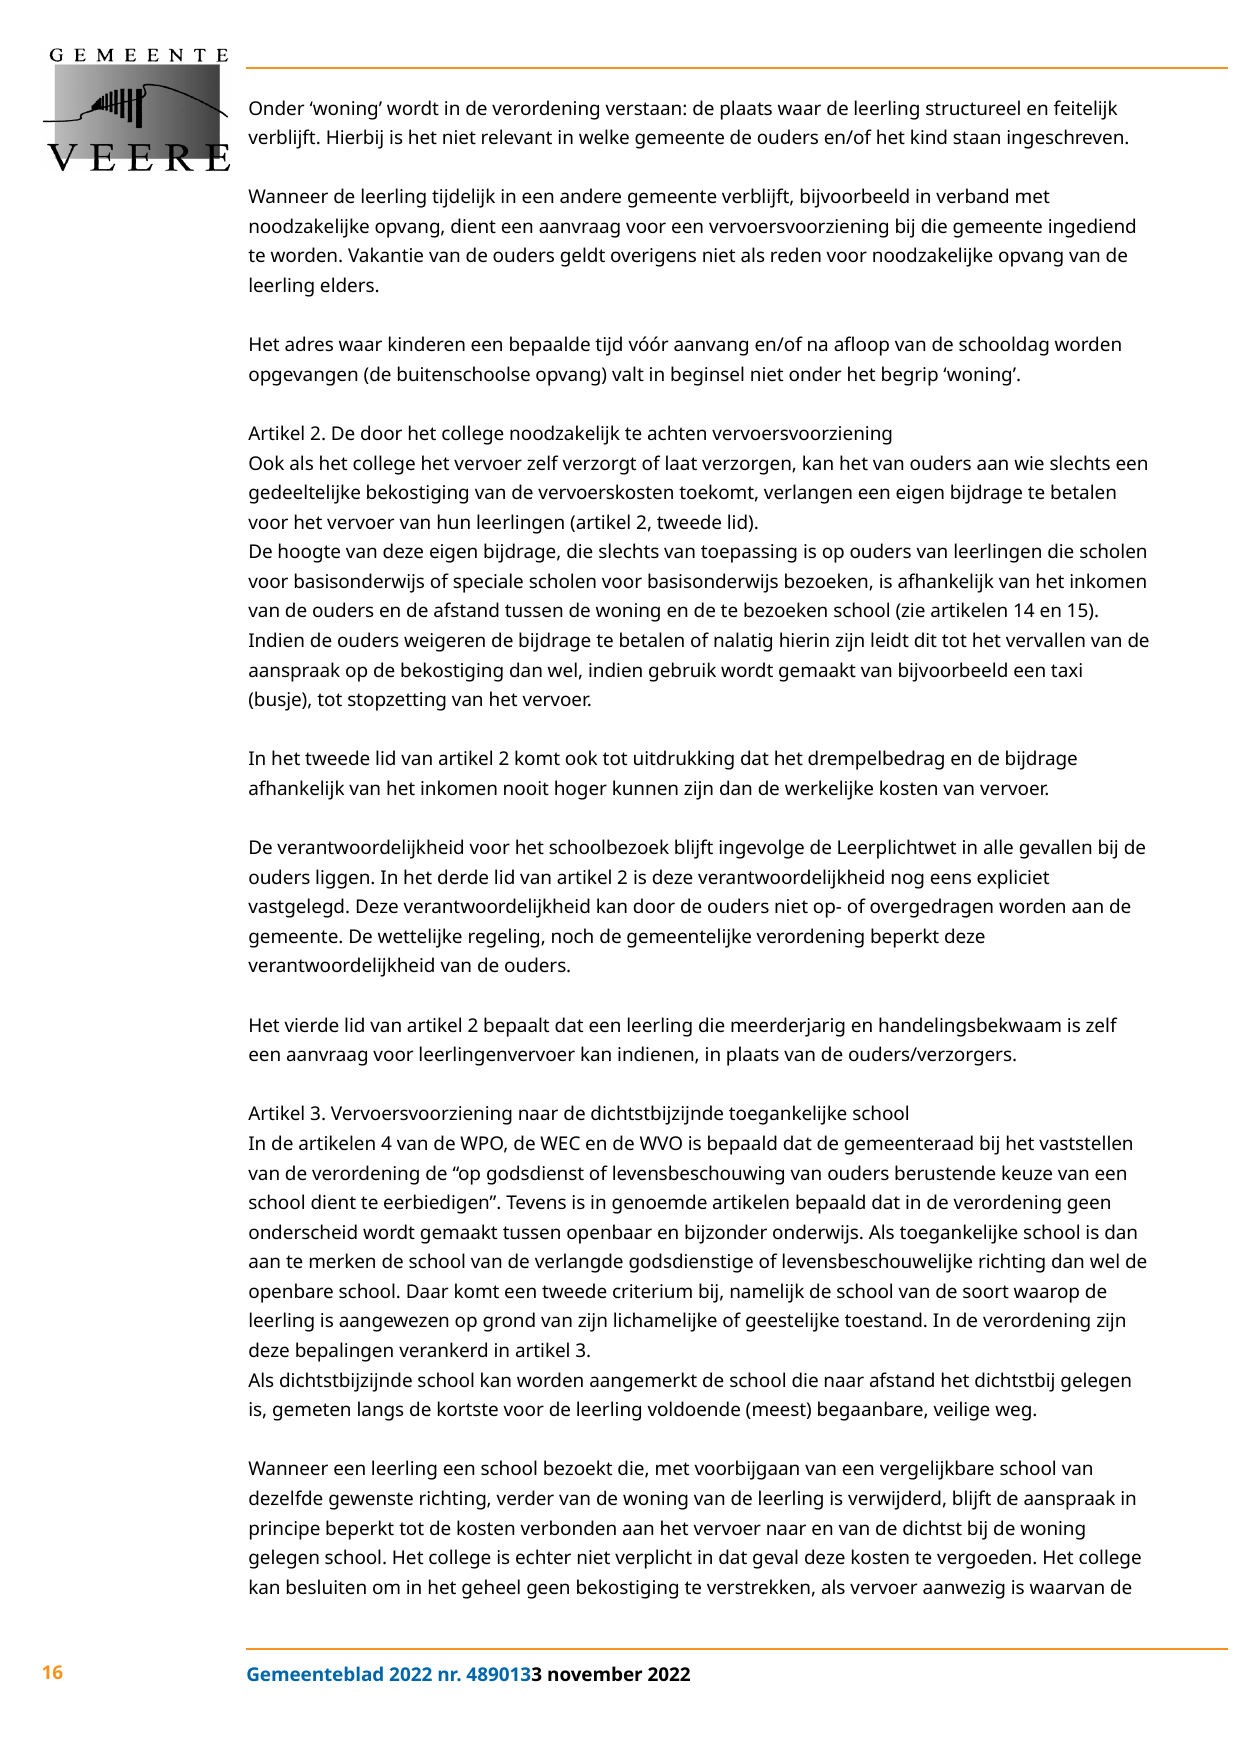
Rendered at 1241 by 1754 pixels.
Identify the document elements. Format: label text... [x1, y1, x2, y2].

text Het adres waar kinderen een bepaalde tijd vóór aanvang en/of na afloop van de schooldag worden opgevangen (de buitenschoolse opvang) valt in beginsel niet onder het begrip ‘woning’. [248, 331, 1152, 387]
text De hoogte van deze eigen bijdrage, die slechts van toepassing is op ouders van leerlingen die scholen voor basisonderwijs of speciale scholen voor basisonderwijs bezoeken, is afhankelijk van het inkomen van de ouders en de afstand tussen de woning en de te bezoeken school (zie artikelen 14 en 15). Indien de ouders weigeren de bijdrage te betalen of nalatig hierin zijn leidt dit tot het vervallen van de aanspraak op de bekostiging dan wel, indien gebruik wordt gemaakt van bijvoorbeeld een taxi (busje), tot stopzetting van het vervoer. [248, 538, 1152, 712]
text Artikel 2. De door het college noodzakelijk te achten vervoersvoorziening [248, 420, 1152, 446]
text Onder ‘woning’ wordt in de verordening verstaan: de plaats waar de leerling structureel en feitelijk verblijft. Hierbij is het niet relevant in welke gemeente de ouders en/of het kind staan ingeschreven. [248, 95, 1152, 150]
text In het tweede lid van artikel 2 komt ook tot uitdrukking dat het drempelbedrag en de bijdrage afhankelijk van het inkomen nooit hoger kunnen zijn dan de werkelijke kosten van vervoer. [248, 746, 1152, 801]
picture [41, 47, 231, 172]
text Het vierde lid van artikel 2 bepaalt dat een leerling die meerderjarig en handelingsbekwaam is zelf een aanvraag voor leerlingenvervoer kan indienen, in plaats van de ouders/verzorgers. [248, 1012, 1152, 1067]
text Wanneer de leerling tijdelijk in een andere gemeente verblijft, bijvoorbeeld in verband met noodzakelijke opvang, dient een aanvraag voor een vervoersvoorziening bij die gemeente ingediend te worden. Vakantie van de ouders geldt overigens niet als reden voor noodzakelijke opvang van de leerling elders. [248, 183, 1152, 298]
text Wanneer een leerling een school bezoekt die, met voorbijgaan van een vergelijkbare school van dezelfde gewenste richting, verder van de woning van de leerling is verwijderd, blijft de aanspraak in principe beperkt tot de kosten verbonden aan het vervoer naar en van de dichtst bij de woning gelegen school. Het college is echter niet verplicht in dat geval deze kosten te vergoeden. Het college kan besluiten om in het geheel geen bekostiging te verstrekken, als vervoer aanwezig is waarvan de [248, 1456, 1152, 1600]
text Artikel 3. Vervoersvoorziening naar de dichtstbijzijnde toegankelijke school [248, 1101, 1152, 1126]
text Ook als het college het vervoer zelf verzorgt of laat verzorgen, kan het van ouders aan wie slechts een gedeeltelijke bekostiging van de vervoerskosten toekomt, verlangen een eigen bijdrage te betalen voor het vervoer van hun leerlingen (artikel 2, tweede lid). [248, 450, 1152, 535]
text De verantwoordelijkheid voor het schoolbezoek blijft ingevolge de Leerplichtwet in alle gevallen bij de ouders liggen. In het derde lid van artikel 2 is deze verantwoordelijkheid nog eens expliciet vastgelegd. Deze verantwoordelijkheid kan door de ouders niet op- of overgedragen worden aan de gemeente. De wettelijke regeling, noch de gemeentelijke verordening beperkt deze verantwoordelijkheid van de ouders. [248, 834, 1152, 978]
text In de artikelen 4 van de WPO, de WEC en de WVO is bepaald dat de gemeenteraad bij het vaststellen van de verordening de “op godsdienst of levensbeschouwing van ouders berustende keuze van een school dient te eerbiedigen”. Tevens is in genoemde artikelen bepaald dat in de verordening geen onderscheid wordt gemaakt tussen openbaar en bijzonder onderwijs. Als toegankelijke school is dan aan te merken de school van de verlangde godsdienstige of levensbeschouwelijke richting dan wel de openbare school. Daar komt een tweede criterium bij, namelijk de school van de soort waarop de leerling is aangewezen op grond van zijn lichamelijke of geestelijke toestand. In de verordening zijn deze bepalingen verankerd in artikel 3. [248, 1130, 1152, 1363]
text Als dichtstbijzijnde school kan worden aangemerkt de school die naar afstand het dichtstbij gelegen is, gemeten langs de kortste voor de leerling voldoende (meest) begaanbare, veilige weg. [248, 1367, 1152, 1422]
